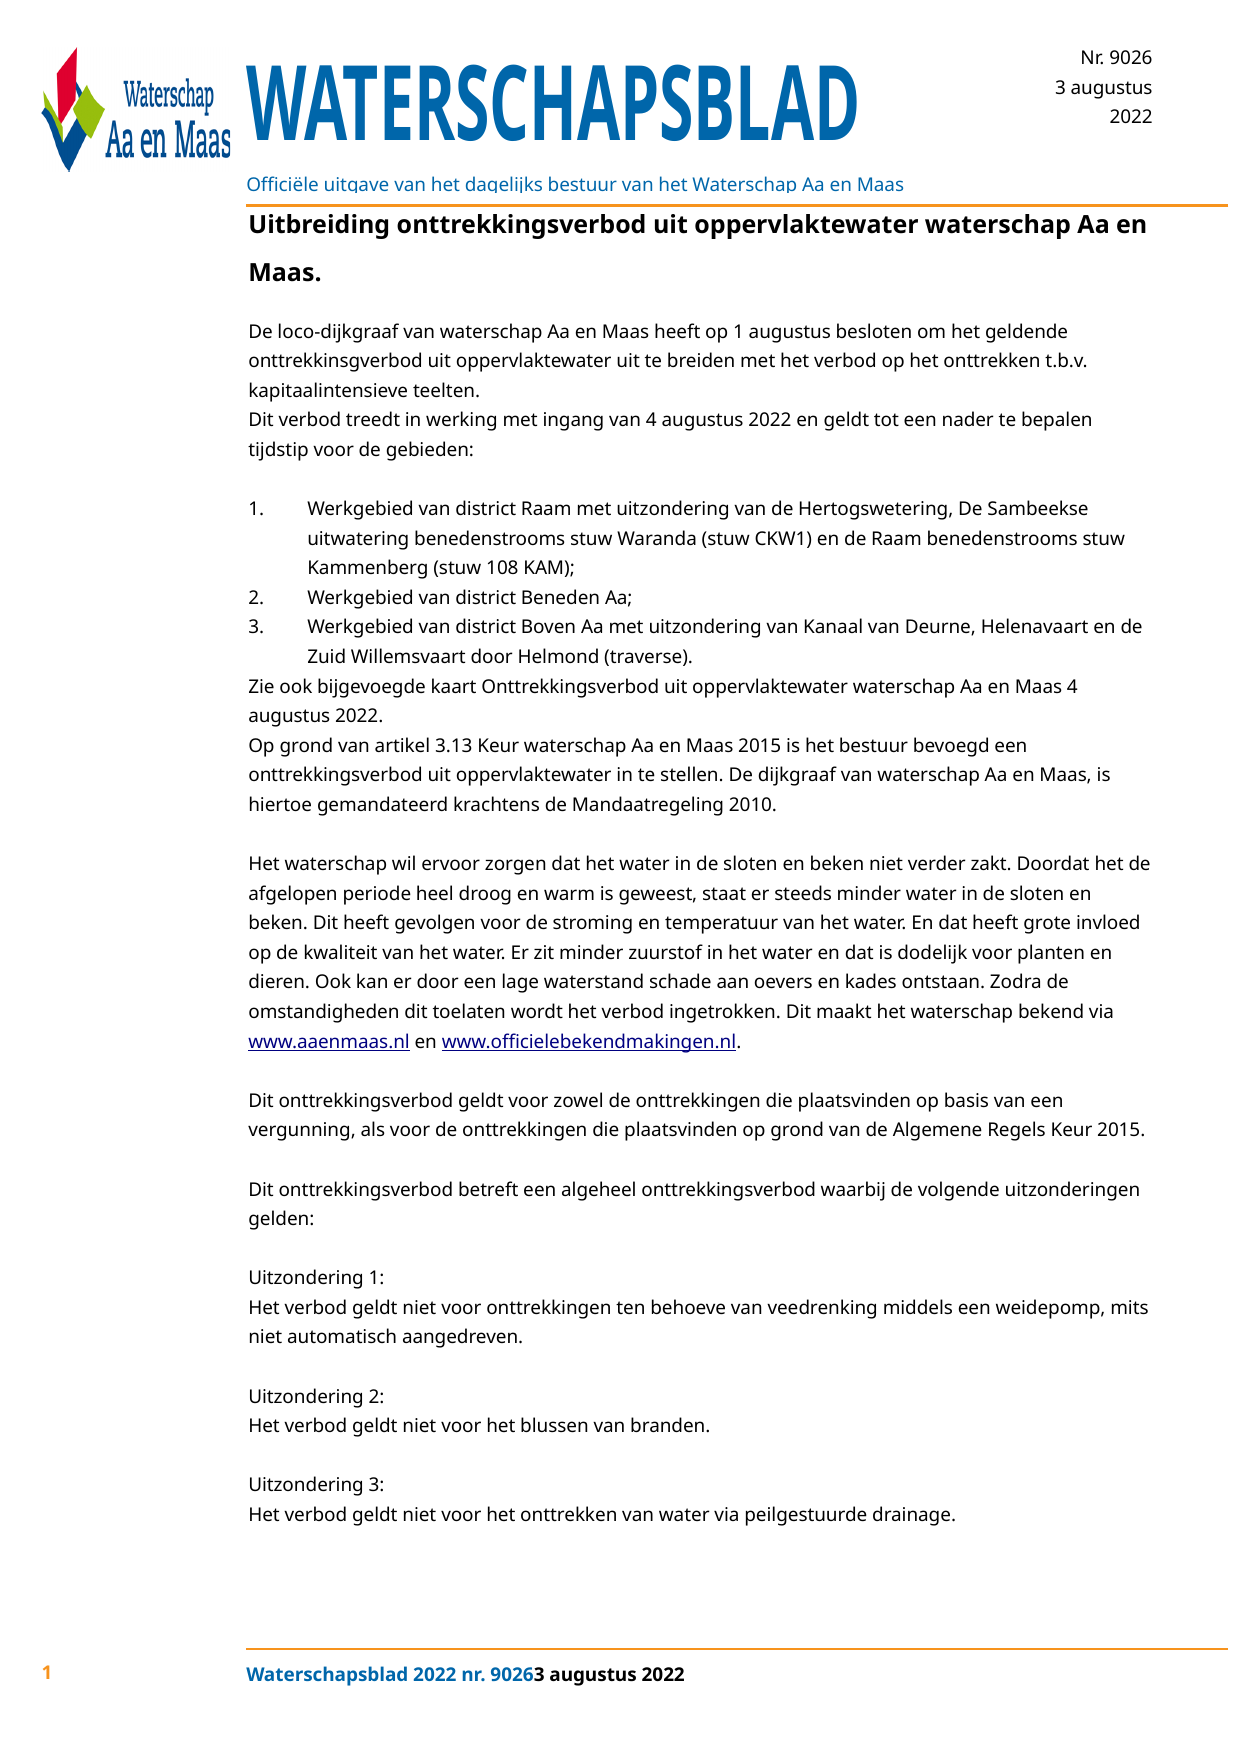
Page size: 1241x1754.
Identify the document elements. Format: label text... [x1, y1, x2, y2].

text Uitbreiding onttrekkingsverbod uit oppervlaktewater waterschap Aa en Maas. [248, 207, 1152, 288]
text Dit onttrekkingsverbod geldt voor zowel de onttrekkingen die plaatsvinden op basis van een vergunning, als voor de onttrekkingen die plaatsvinden op grond van de Algemene Regels Keur 2015. [248, 1087, 1152, 1142]
text De loco-dijkgraaf van waterschap Aa en Maas heeft op 1 augustus besloten om het geldende onttrekkinsgverbod uit oppervlaktewater uit te breiden met het verbod op het onttrekken t.b.v. kapitaalintensieve teelten. [248, 318, 1152, 403]
text Uitzondering 2: [248, 1383, 1152, 1409]
text Het verbod geldt niet voor onttrekkingen ten behoeve van veedrenking middels een weidepomp, mits niet automatisch aangedreven. [248, 1294, 1152, 1349]
picture [41, 47, 231, 172]
text Op grond van artikel 3.13 Keur waterschap Aa en Maas 2015 is het bestuur bevoegd een onttrekkingsverbod uit oppervlaktewater in te stellen. De dijkgraaf van waterschap Aa en Maas, is hiertoe gemandateerd krachtens de Mandaatregeling 2010. [248, 732, 1152, 817]
list Werkgebied van district Boven Aa met uitzondering van Kanaal van Deurne, Helenavaart en de Zuid Willemsvaart door Helmond (traverse). [248, 614, 1152, 669]
text Het waterschap wil ervoor zorgen dat het water in de sloten en beken niet verder zakt. Doordat het de afgelopen periode heel droog en warm is geweest, staat er steeds minder water in de sloten en beken. Dit heeft gevolgen voor de stroming en temperatuur van het water. En dat heeft grote invloed op de kwaliteit van het water. Er zit minder zuurstof in het water en dat is dodelijk voor planten en dieren. Ook kan er door een lage waterstand schade aan oevers en kades ontstaan. Zodra de omstandigheden dit toelaten wordt het verbod ingetrokken. Dit maakt het waterschap bekend via www.aaenmaas.nl en www.officielebekendmakingen.nl. [248, 850, 1152, 1054]
text Het verbod geldt niet voor het onttrekken van water via peilgestuurde drainage. [248, 1501, 1152, 1527]
text Uitzondering 3: [248, 1472, 1152, 1497]
text Dit onttrekkingsverbod betreft een algeheel onttrekkingsverbod waarbij de volgende uitzonderingen gelden: [248, 1176, 1152, 1231]
list Werkgebied van district Beneden Aa; [248, 584, 1152, 610]
text Uitzondering 1: [248, 1264, 1152, 1290]
text Zie ook bijgevoegde kaart Onttrekkingsverbod uit oppervlaktewater waterschap Aa en Maas 4 augustus 2022. [248, 673, 1152, 728]
text Het verbod geldt niet voor het blussen van branden. [248, 1412, 1152, 1438]
text Dit verbod treedt in werking met ingang van 4 augustus 2022 en geldt tot een nader te bepalen tijdstip voor de gebieden: [248, 407, 1152, 462]
list Werkgebied van district Raam met uitzondering van de Hertogswetering, De Sambeekse uitwatering benedenstrooms stuw Waranda (stuw CKW1) en de Raam benedenstrooms stuw Kammenberg (stuw 108 KAM); [248, 495, 1152, 580]
